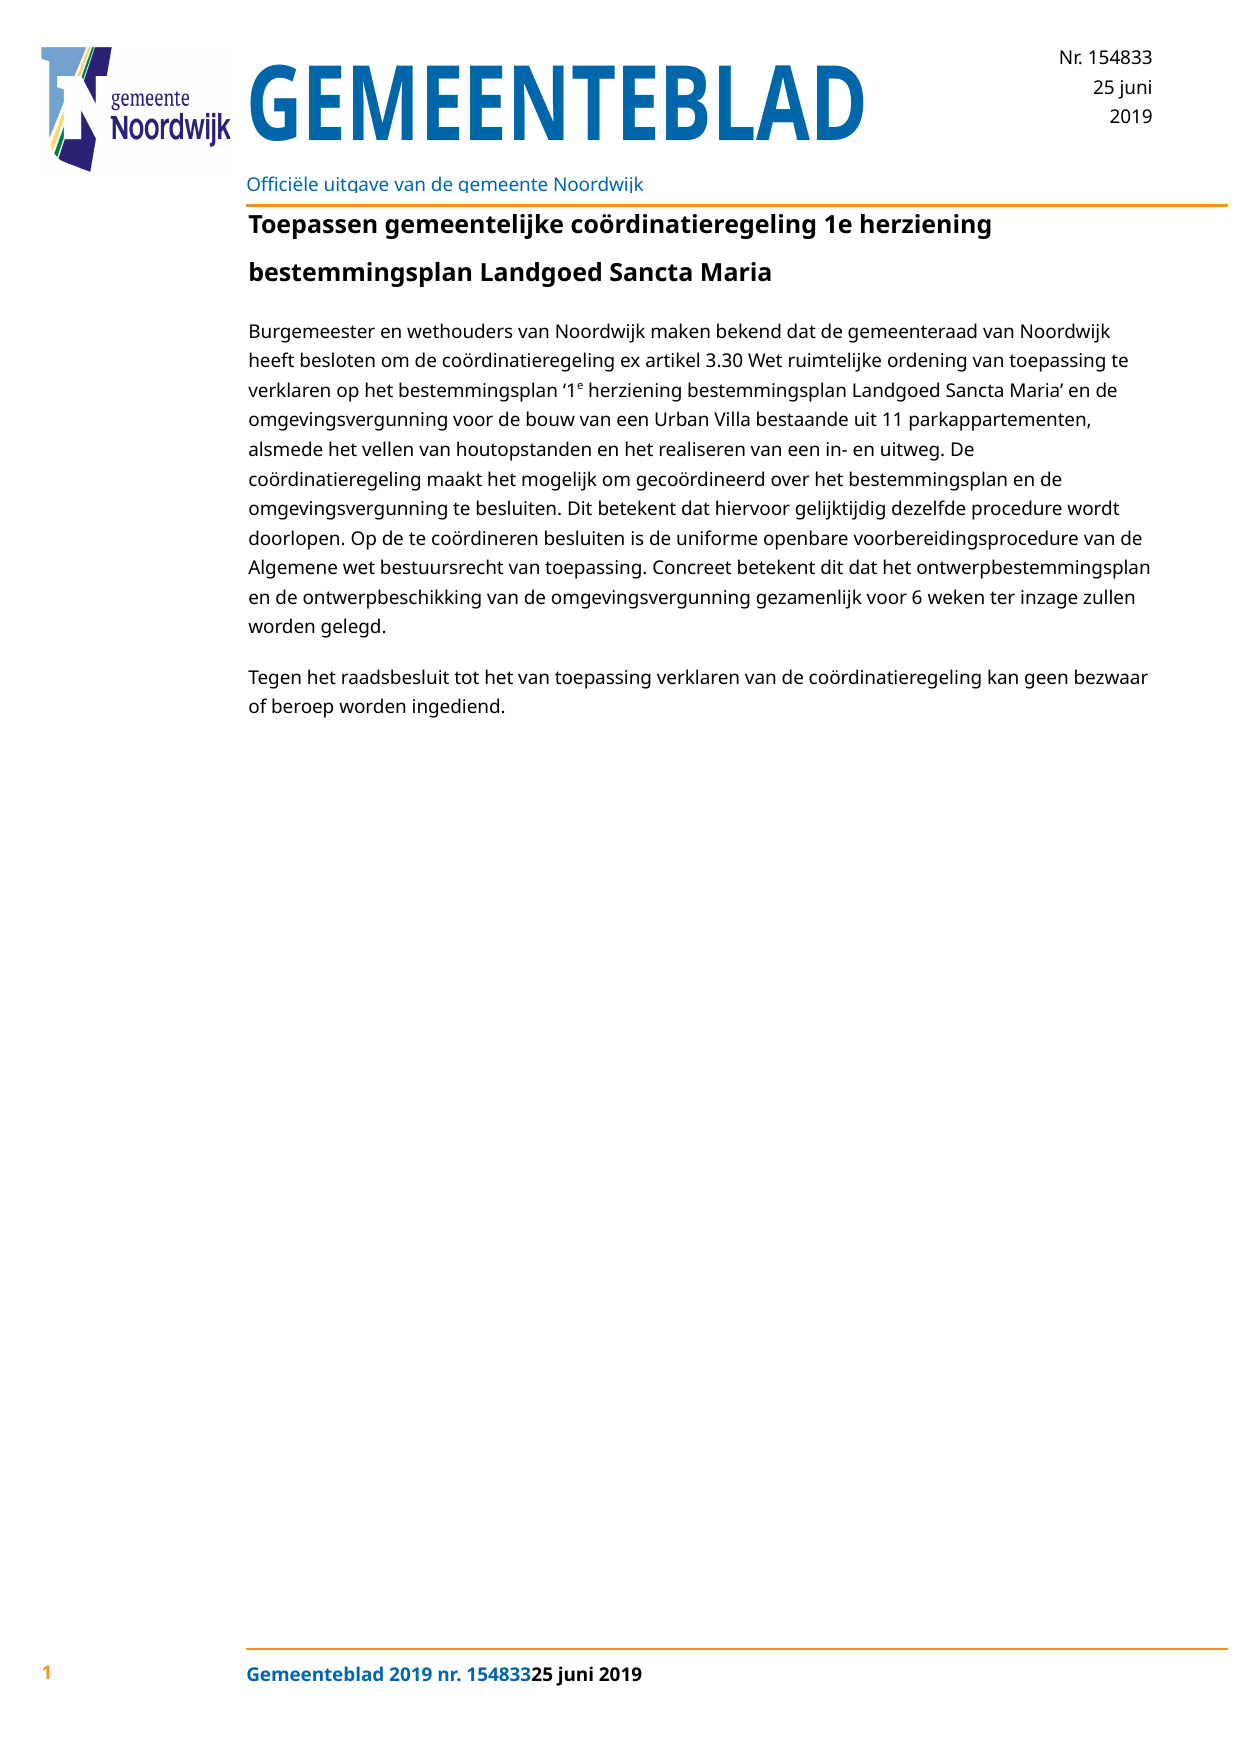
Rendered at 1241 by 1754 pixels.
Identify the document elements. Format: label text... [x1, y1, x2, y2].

picture [41, 47, 231, 172]
text Toepassen gemeentelijke coördinatieregeling 1e herziening bestemmingsplan Landgoed Sancta Maria [248, 207, 1152, 288]
text Burgemeester en wethouders van Noordwijk maken bekend dat de gemeenteraad van Noordwijk heeft besloten om de coördinatieregeling ex artikel 3.30 Wet ruimtelijke ordening van toepassing te verklaren op het bestemmingsplan ‘1e herziening bestemmingsplan Landgoed Sancta Maria’ en de omgevingsvergunning voor de bouw van een Urban Villa bestaande uit 11 parkappartementen, alsmede het vellen van houtopstanden en het realiseren van een in- en uitweg. De coördinatieregeling maakt het mogelijk om gecoördineerd over het bestemmingsplan en de omgevingsvergunning te besluiten. Dit betekent dat hiervoor gelijktijdig dezelfde procedure wordt doorlopen. Op de te coördineren besluiten is de uniforme openbare voorbereidingsprocedure van de Algemene wet bestuursrecht van toepassing. Concreet betekent dit dat het ontwerpbestemmingsplan en de ontwerpbeschikking van de omgevingsvergunning gezamenlijk voor 6 weken ter inzage zullen worden gelegd. [248, 318, 1152, 639]
text Tegen het raadsbesluit tot het van toepassing verklaren van de coördinatieregeling kan geen bezwaar of beroep worden ingediend. [248, 664, 1152, 719]
